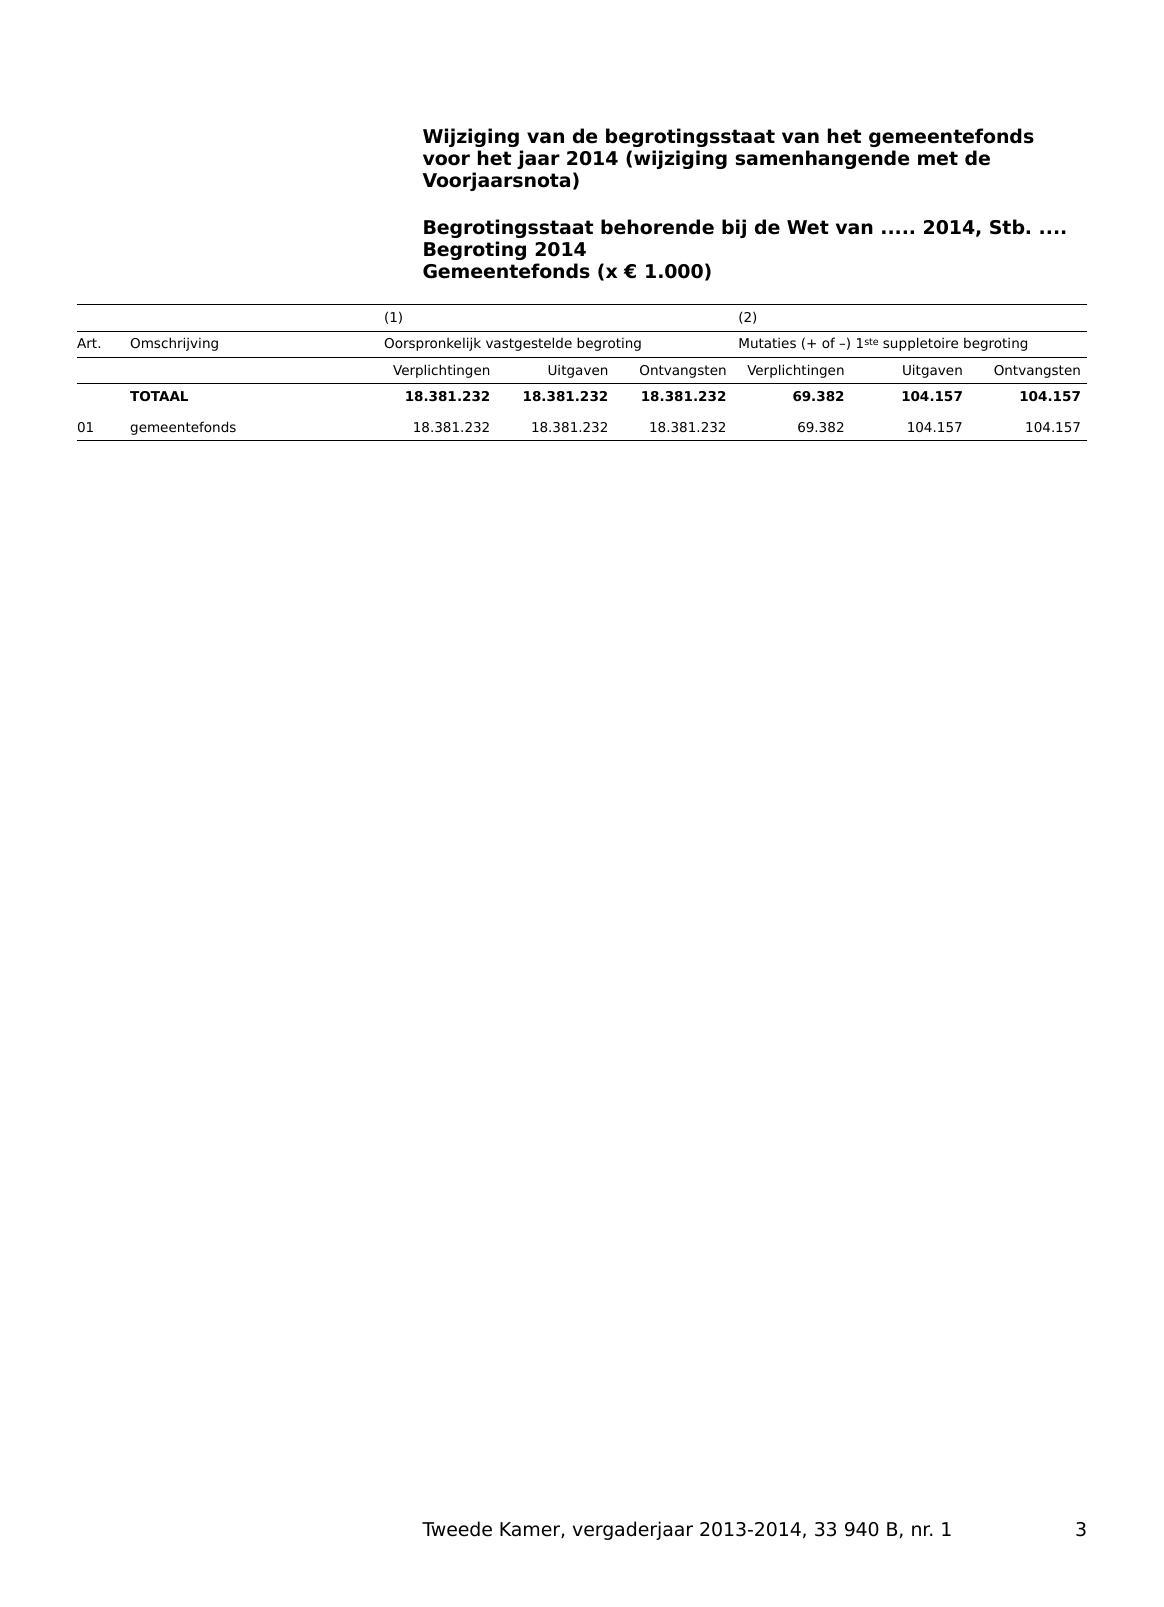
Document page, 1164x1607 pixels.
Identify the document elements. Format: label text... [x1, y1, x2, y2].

table_cell [614, 404, 732, 420]
text Begroting 2014 [422, 238, 1087, 261]
table_cell [77, 384, 124, 404]
table_cell 104.157 [969, 384, 1087, 404]
text Begrotingsstaat behorende bij de Wet van ..... 2014, Stb. .... [422, 217, 1087, 238]
table_cell 69.382 [732, 420, 850, 440]
table_cell 69.382 [732, 384, 850, 404]
table_cell 01 [77, 420, 124, 440]
table_cell 18.381.232 [378, 420, 496, 440]
table_cell 104.157 [850, 384, 968, 404]
table_cell [850, 404, 968, 420]
table_cell Uitgaven [496, 358, 614, 383]
table_cell [732, 404, 850, 420]
table_cell [378, 404, 496, 420]
table_cell [969, 404, 1087, 420]
table_cell 104.157 [850, 420, 968, 440]
table_cell Ontvangsten [969, 358, 1087, 383]
table_cell [124, 358, 378, 383]
table_header [77, 305, 124, 331]
table_header (2) [732, 305, 1087, 331]
text Gemeentefonds (x € 1.000) [422, 261, 1087, 282]
table_cell [496, 404, 614, 420]
table_cell 18.381.232 [614, 420, 732, 440]
table_cell 18.381.232 [378, 384, 496, 404]
table_cell 104.157 [969, 420, 1087, 440]
table_cell 18.381.232 [496, 384, 614, 404]
table_cell Art. [77, 332, 124, 357]
table_cell Uitgaven [850, 358, 968, 383]
table_cell 18.381.232 [614, 384, 732, 404]
table_cell Ontvangsten [614, 358, 732, 383]
table_cell [77, 404, 124, 420]
table_cell [77, 358, 124, 383]
table_cell Oorspronkelijk vastgestelde begroting [378, 332, 732, 357]
table_cell Mutaties (+ of –) 1ste suppletoire begroting [732, 332, 1087, 357]
table_header [124, 305, 378, 331]
table_cell Verplichtingen [378, 358, 496, 383]
table_cell [124, 404, 378, 420]
table_cell TOTAAL [124, 384, 378, 404]
table_cell gemeentefonds [124, 420, 378, 440]
table_cell 18.381.232 [496, 420, 614, 440]
table_header (1) [378, 305, 732, 331]
subtitle Wijziging van de begrotingsstaat van het gemeentefonds voor het jaar 2014 (wijziging samenhangende met de Voorjaarsnota) [422, 126, 1087, 192]
table_cell Verplichtingen [732, 358, 850, 383]
table_cell Omschrijving [124, 332, 378, 357]
